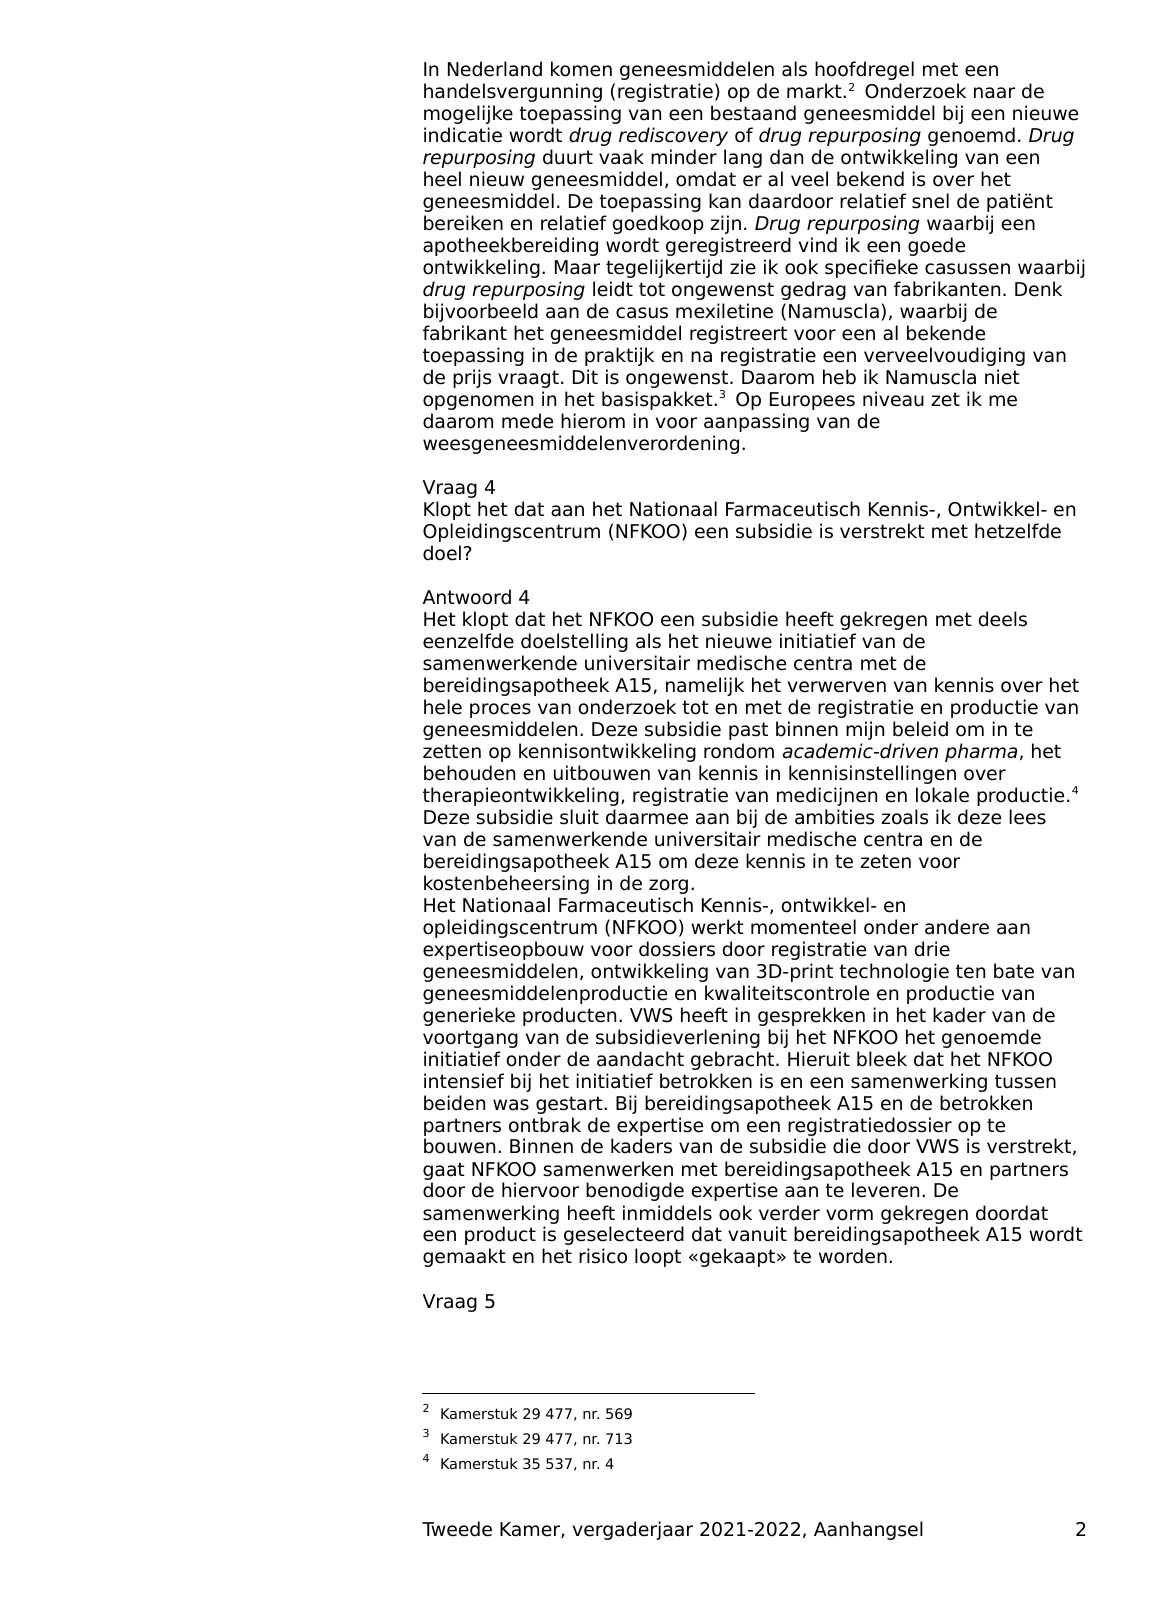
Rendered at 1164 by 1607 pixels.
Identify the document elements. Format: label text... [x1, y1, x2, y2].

text Klopt het dat aan het Nationaal Farmaceutisch Kennis-, Ontwikkel- en Opleidingscentrum (NFKOO) een subsidie is verstrekt met hetzelfde doel? [422, 499, 1087, 565]
text Kamerstuk 29 477, nr. 569 [422, 1402, 1087, 1424]
text Antwoord 4 [422, 587, 1087, 609]
text In Nederland komen geneesmiddelen als hoofdregel met een handelsvergunning (registratie) op de markt. Onderzoek naar de mogelijke toepassing van een bestaand geneesmiddel bij een nieuwe indicatie wordt drug rediscovery of drug repurposing genoemd. Drug repurposing duurt vaak minder lang dan de ontwikkeling van een heel nieuw geneesmiddel, omdat er al veel bekend is over het geneesmiddel. De toepassing kan daardoor relatief snel de patiënt bereiken en relatief goedkoop zijn. Drug repurposing waarbij een apotheekbereiding wordt geregistreerd vind ik een goede ontwikkeling. Maar tegelijkertijd zie ik ook specifieke casussen waarbij drug repurposing leidt tot ongewenst gedrag van fabrikanten. Denk bijvoorbeeld aan de casus mexiletine (Namuscla), waarbij de fabrikant het geneesmiddel registreert voor een al bekende toepassing in de praktijk en na registratie een verveelvoudiging van de prijs vraagt. Dit is ongewenst. Daarom heb ik Namuscla niet opgenomen in het basispakket. Op Europees niveau zet ik me daarom mede hierom in voor aanpassing van de weesgeneesmiddelenverordening. [422, 59, 1087, 455]
text Vraag 4 [422, 477, 1087, 499]
text Vraag 5 [422, 1291, 1087, 1312]
text Kamerstuk 29 477, nr. 713 [422, 1427, 1087, 1449]
text Het klopt dat het NFKOO een subsidie heeft gekregen met deels eenzelfde doelstelling als het nieuwe initiatief van de samenwerkende universitair medische centra met de bereidingsapotheek A15, namelijk het verwerven van kennis over het hele proces van onderzoek tot en met de registratie en productie van geneesmiddelen. Deze subsidie past binnen mijn beleid om in te zetten op kennisontwikkeling rondom academic-driven pharma, het behouden en uitbouwen van kennis in kennisinstellingen over therapieontwikkeling, registratie van medicijnen en lokale productie. Deze subsidie sluit daarmee aan bij de ambities zoals ik deze lees van de samenwerkende universitair medische centra en de bereidingsapotheek A15 om deze kennis in te zeten voor kostenbeheersing in de zorg. [422, 609, 1087, 895]
text Het Nationaal Farmaceutisch Kennis-, ontwikkel- en opleidingscentrum (NFKOO) werkt momenteel onder andere aan expertiseopbouw voor dossiers door registratie van drie geneesmiddelen, ontwikkeling van 3D-print technologie ten bate van geneesmiddelenproductie en kwaliteitscontrole en productie van generieke producten. VWS heeft in gesprekken in het kader van de voortgang van de subsidieverlening bij het NFKOO het genoemde initiatief onder de aandacht gebracht. Hieruit bleek dat het NFKOO intensief bij het initiatief betrokken is en een samenwerking tussen beiden was gestart. Bij bereidingsapotheek A15 en de betrokken partners ontbrak de expertise om een registratiedossier op te bouwen. Binnen de kaders van de subsidie die door VWS is verstrekt, gaat NFKOO samenwerken met bereidingsapotheek A15 en partners door de hiervoor benodigde expertise aan te leveren. De samenwerking heeft inmiddels ook verder vorm gekregen doordat een product is geselecteerd dat vanuit bereidingsapotheek A15 wordt gemaakt en het risico loopt «gekaapt» te worden. [422, 895, 1087, 1268]
text Kamerstuk 35 537, nr. 4 [422, 1452, 1087, 1474]
